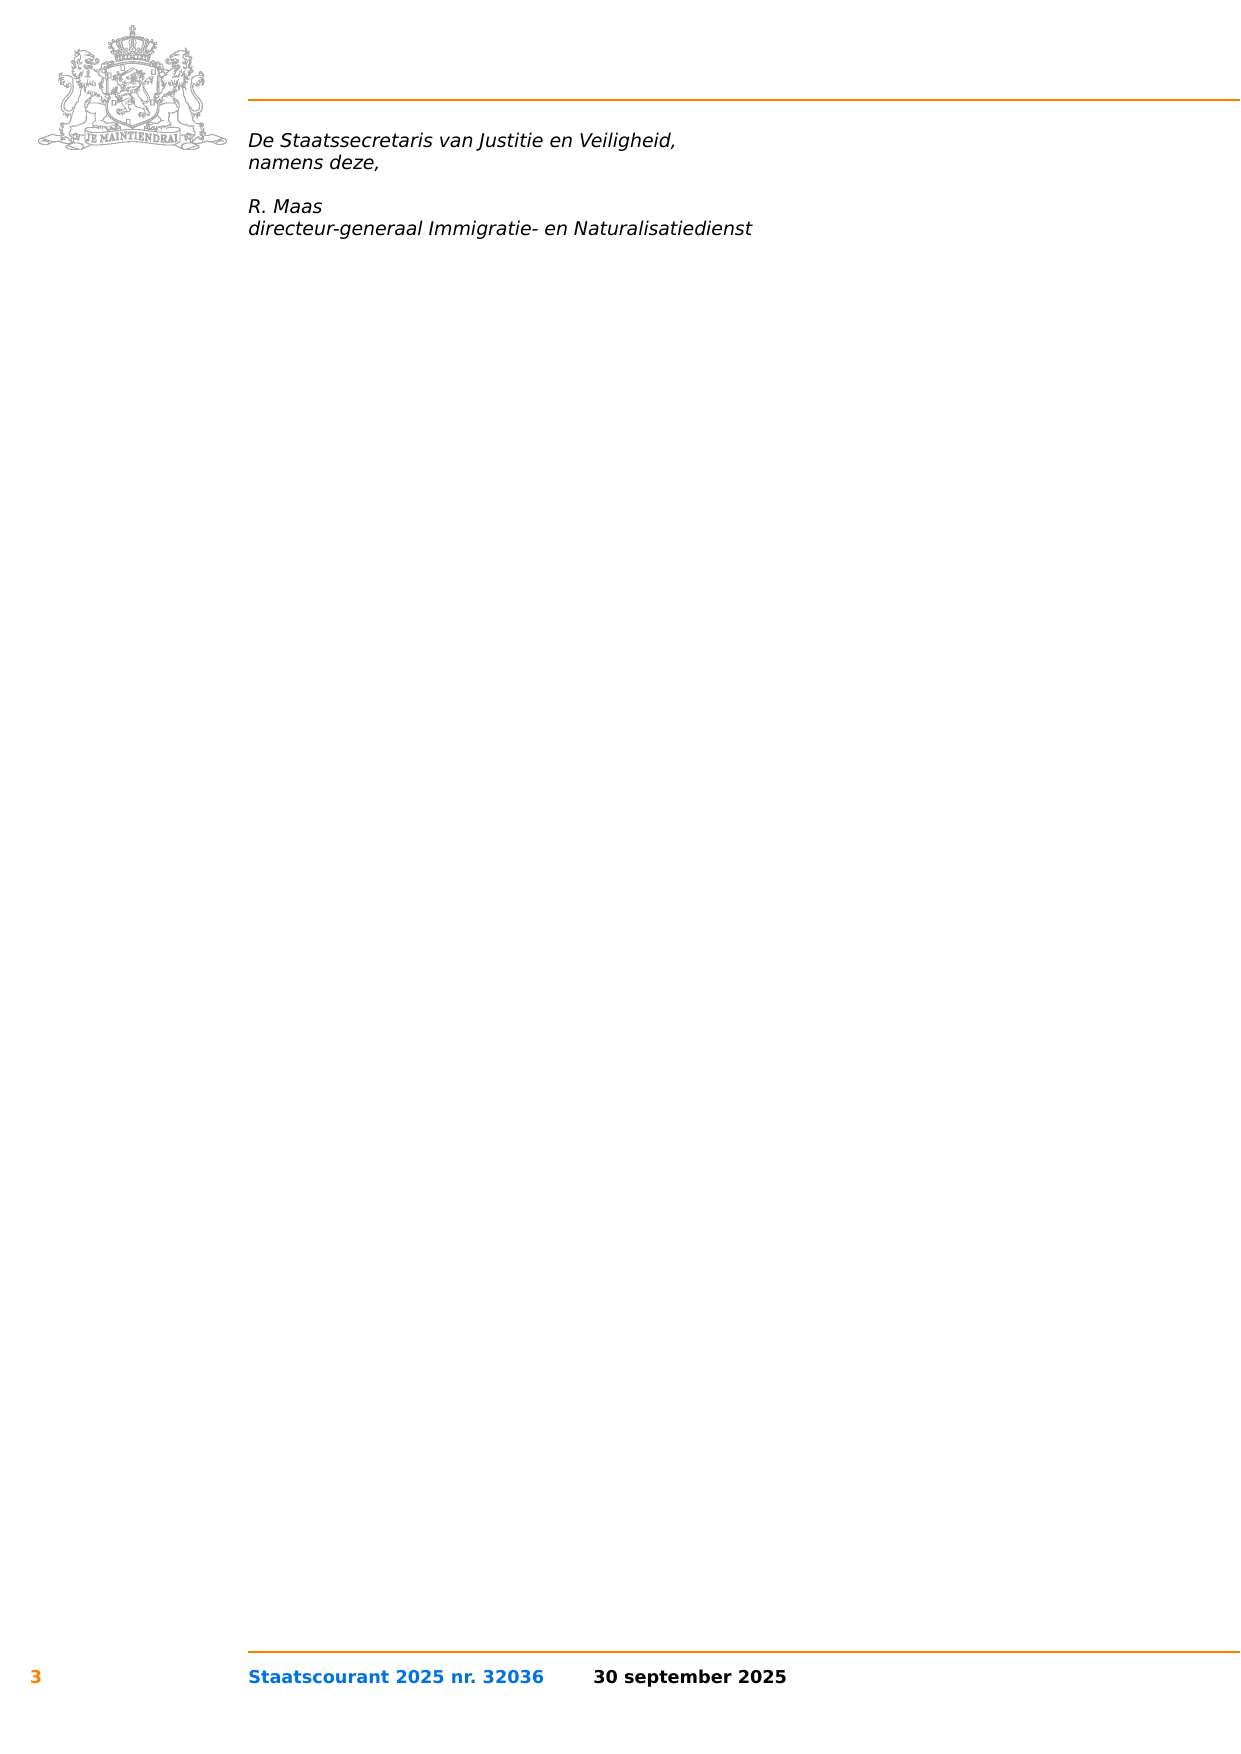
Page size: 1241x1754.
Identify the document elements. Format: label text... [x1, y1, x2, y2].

text De Staatssecretaris van Justitie en Veiligheid, namens deze, R. Maas directeur-generaal Immigratie- en Naturalisatiedienst [248, 130, 1163, 240]
picture [38, 25, 227, 150]
